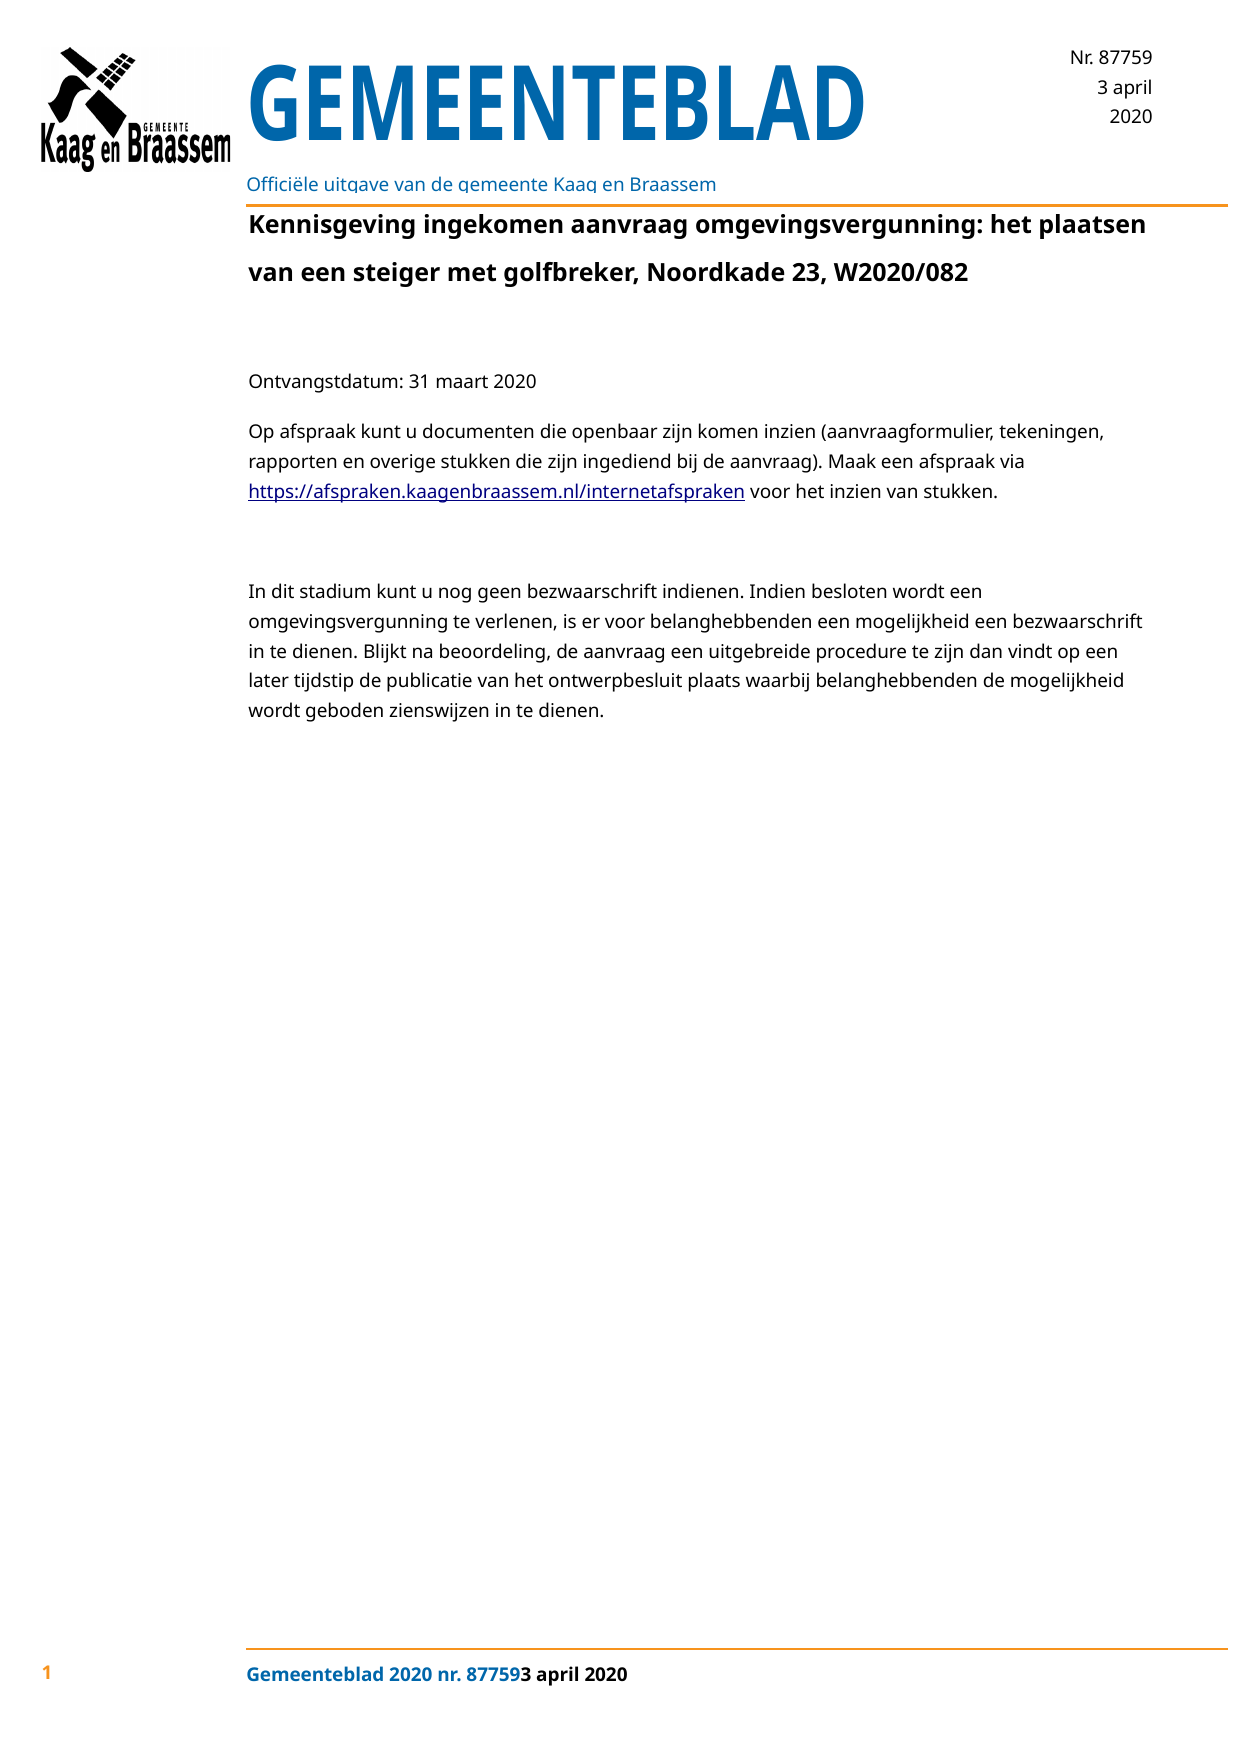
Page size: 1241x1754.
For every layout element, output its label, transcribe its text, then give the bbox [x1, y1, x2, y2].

picture [41, 47, 231, 172]
text Ontvangstdatum: 31 maart 2020 [248, 368, 1152, 394]
text Op afspraak kunt u documenten die openbaar zijn komen inzien (aanvraagformulier, tekeningen, rapporten en overige stukken die zijn ingediend bij de aanvraag). Maak een afspraak via https://afspraken.kaagenbraassem.nl/internetafspraken voor het inzien van stukken. [248, 419, 1152, 504]
text Kennisgeving ingekomen aanvraag omgevingsvergunning: het plaatsen van een steiger met golfbreker, Noordkade 23, W2020/082 [248, 207, 1152, 288]
text In dit stadium kunt u nog geen bezwaarschrift indienen. Indien besloten wordt een omgevingsvergunning te verlenen, is er voor belanghebbenden een mogelijkheid een bezwaarschrift in te dienen. Blijkt na beoordeling, de aanvraag een uitgebreide procedure te zijn dan vindt op een later tijdstip de publicatie van het ontwerpbesluit plaats waarbij belanghebbenden de mogelijkheid wordt geboden zienswijzen in te dienen. [248, 579, 1152, 723]
